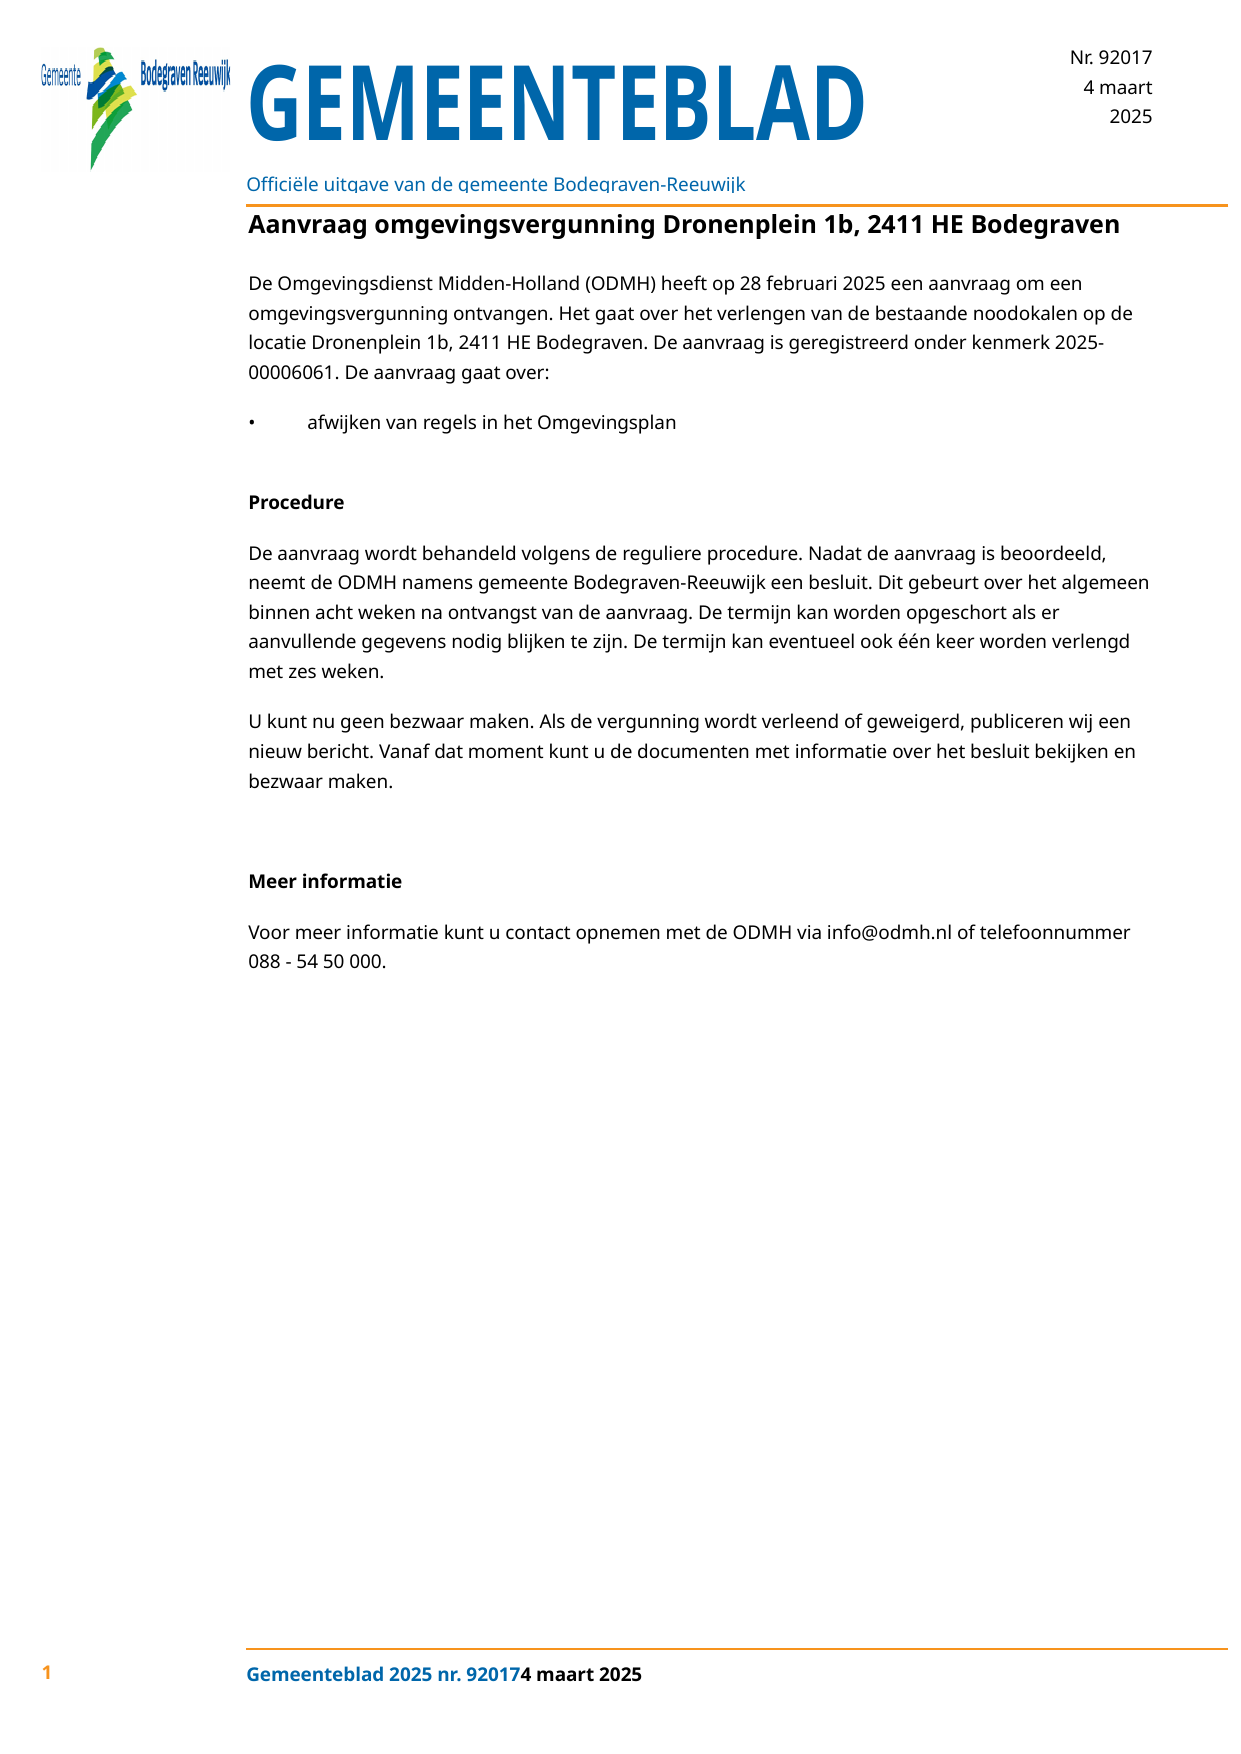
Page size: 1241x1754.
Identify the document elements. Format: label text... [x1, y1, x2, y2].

text Procedure [248, 489, 1152, 515]
text Voor meer informatie kunt u contact opnemen met de ODMH via info@odmh.nl of telefoonnummer 088 - 54 50 000. [248, 919, 1152, 974]
list afwijken van regels in het Omgevingsplan [248, 409, 1152, 435]
text De Omgevingsdienst Midden-Holland (ODMH) heeft op 28 februari 2025 een aanvraag om een omgevingsvergunning ontvangen. Het gaat over het verlengen van de bestaande noodokalen op de locatie Dronenplein 1b, 2411 HE Bodegraven. De aanvraag is geregistreerd onder kenmerk 2025-00006061. De aanvraag gaat over: [248, 270, 1152, 385]
text U kunt nu geen bezwaar maken. Als de vergunning wordt verleend of geweigerd, publiceren wij een nieuw bericht. Vanaf dat moment kunt u de documenten met informatie over het besluit bekijken en bezwaar maken. [248, 709, 1152, 793]
picture [41, 47, 231, 172]
text De aanvraag wordt behandeld volgens de reguliere procedure. Nadat de aanvraag is beoordeeld, neemt de ODMH namens gemeente Bodegraven-Reeuwijk een besluit. Dit gebeurt over het algemeen binnen acht weken na ontvangst van de aanvraag. De termijn kan worden opgeschort als er aanvullende gegevens nodig blijken te zijn. De termijn kan eventueel ook één keer worden verlengd met zes weken. [248, 540, 1152, 684]
text Aanvraag omgevingsvergunning Dronenplein 1b, 2411 HE Bodegraven [248, 207, 1152, 241]
text Meer informatie [248, 869, 1152, 894]
